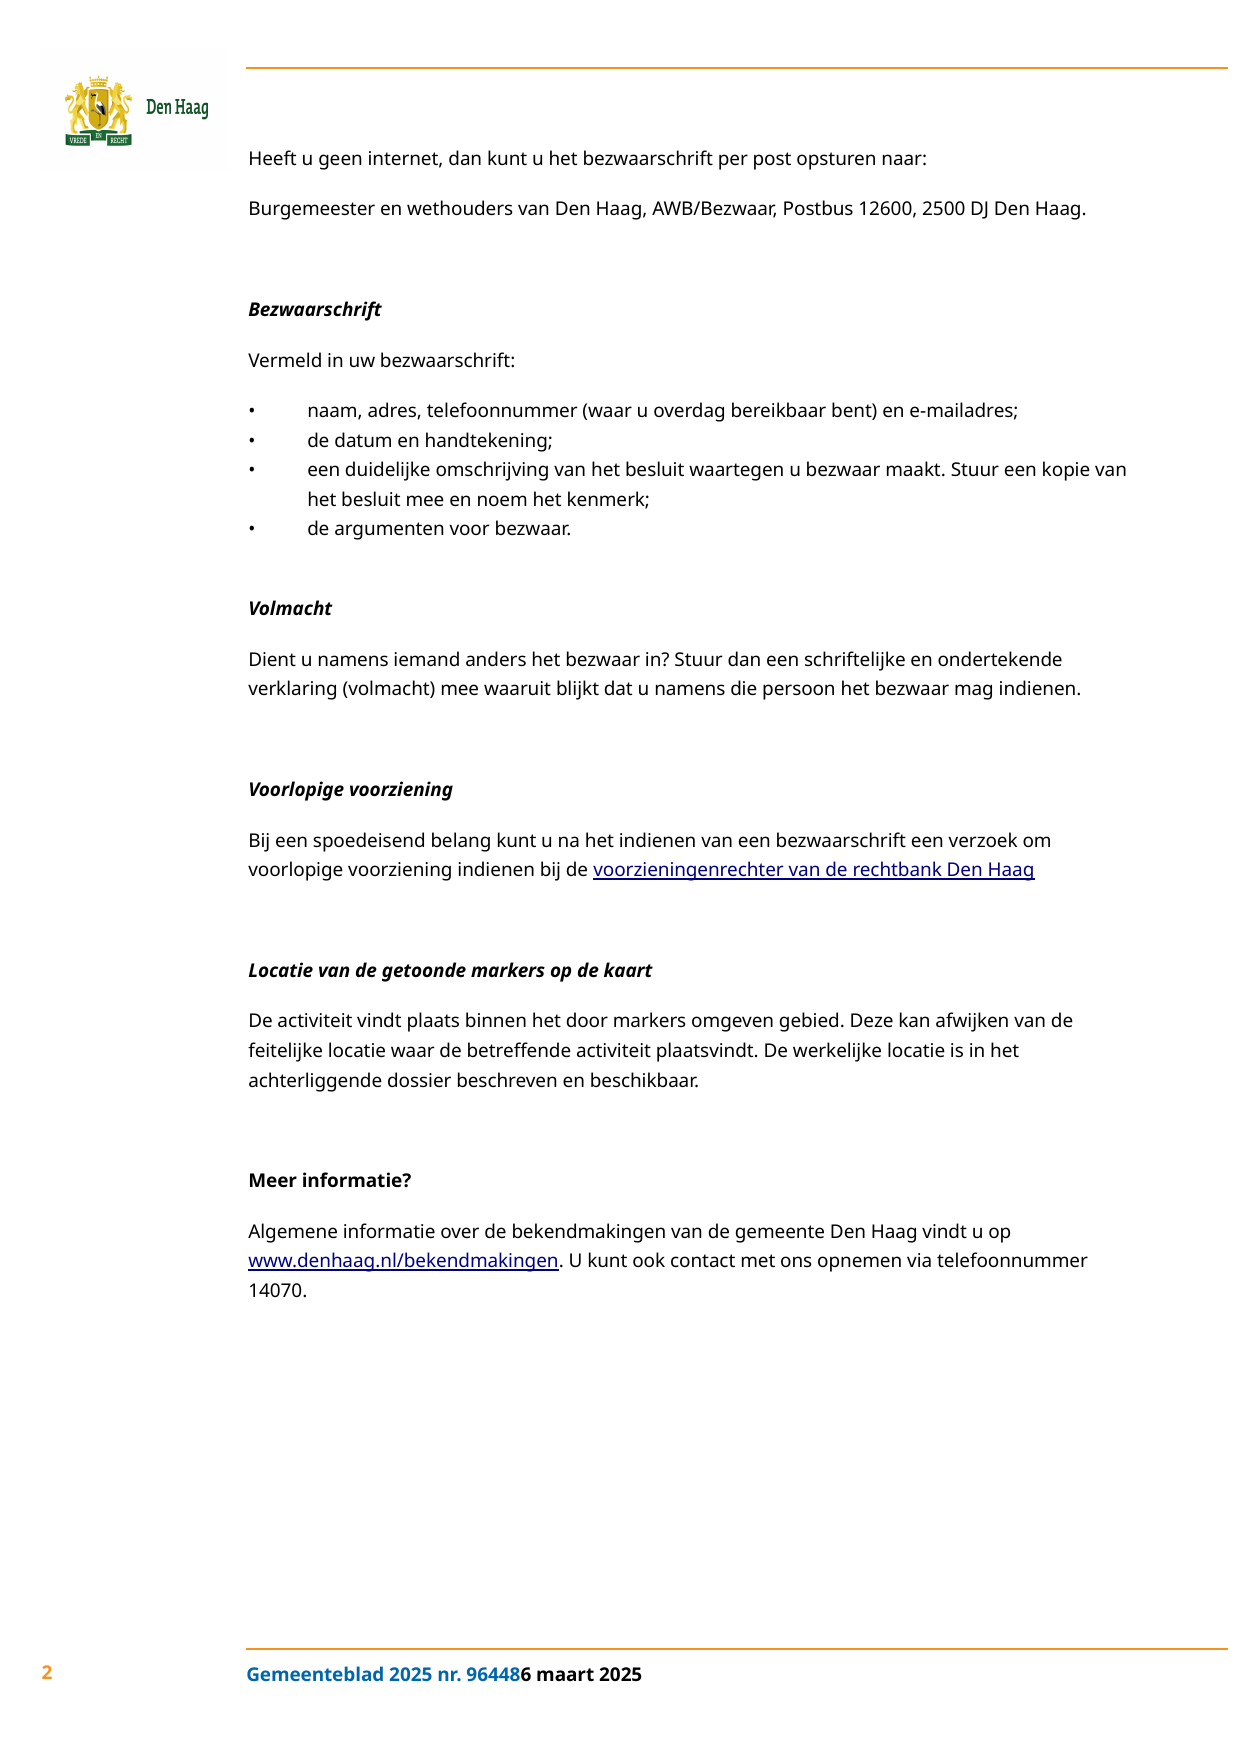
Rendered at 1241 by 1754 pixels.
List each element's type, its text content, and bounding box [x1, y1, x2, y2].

text Dient u namens iemand anders het bezwaar in? Stuur dan een schriftelijke en ondertekende verklaring (volmacht) mee waaruit blijkt dat u namens die persoon het bezwaar mag indienen. [248, 646, 1152, 701]
picture [41, 47, 231, 172]
text Meer informatie? [248, 1168, 1152, 1193]
list een duidelijke omschrijving van het besluit waartegen u bezwaar maakt. Stuur een kopie van het besluit mee en noem het kenmerk; [248, 456, 1152, 512]
text Voorlopige voorziening [248, 776, 1152, 802]
text Locatie van de getoonde markers op de kaart [248, 957, 1152, 983]
text Bij een spoedeisend belang kunt u na het indienen van een bezwaarschrift een verzoek om voorlopige voorziening indienen bij de voorzieningenrechter van de rechtbank Den Haag [248, 827, 1152, 882]
text Volmacht [248, 596, 1152, 621]
text Algemene informatie over de bekendmakingen van de gemeente Den Haag vindt u op www.denhaag.nl/bekendmakingen. U kunt ook contact met ons opnemen via telefoonnummer 14070. [248, 1218, 1152, 1303]
list de argumenten voor bezwaar. [248, 516, 1152, 541]
list naam, adres, telefoonnummer (waar u overdag bereikbaar bent) en e-mailadres; [248, 397, 1152, 423]
list de datum en handtekening; [248, 427, 1152, 453]
text Vermeld in uw bezwaarschrift: [248, 347, 1152, 373]
text Burgemeester en wethouders van Den Haag, AWB/Bezwaar, Postbus 12600, 2500 DJ Den Haag. [248, 196, 1152, 221]
text Heeft u geen internet, dan kunt u het bezwaarschrift per post opsturen naar: [248, 145, 1152, 171]
text Bezwaarschrift [248, 296, 1152, 322]
text De activiteit vindt plaats binnen het door markers omgeven gebied. Deze kan afwijken van de feitelijke locatie waar de betreffende activiteit plaatsvindt. De werkelijke locatie is in het achterliggende dossier beschreven en beschikbaar. [248, 1008, 1152, 1093]
